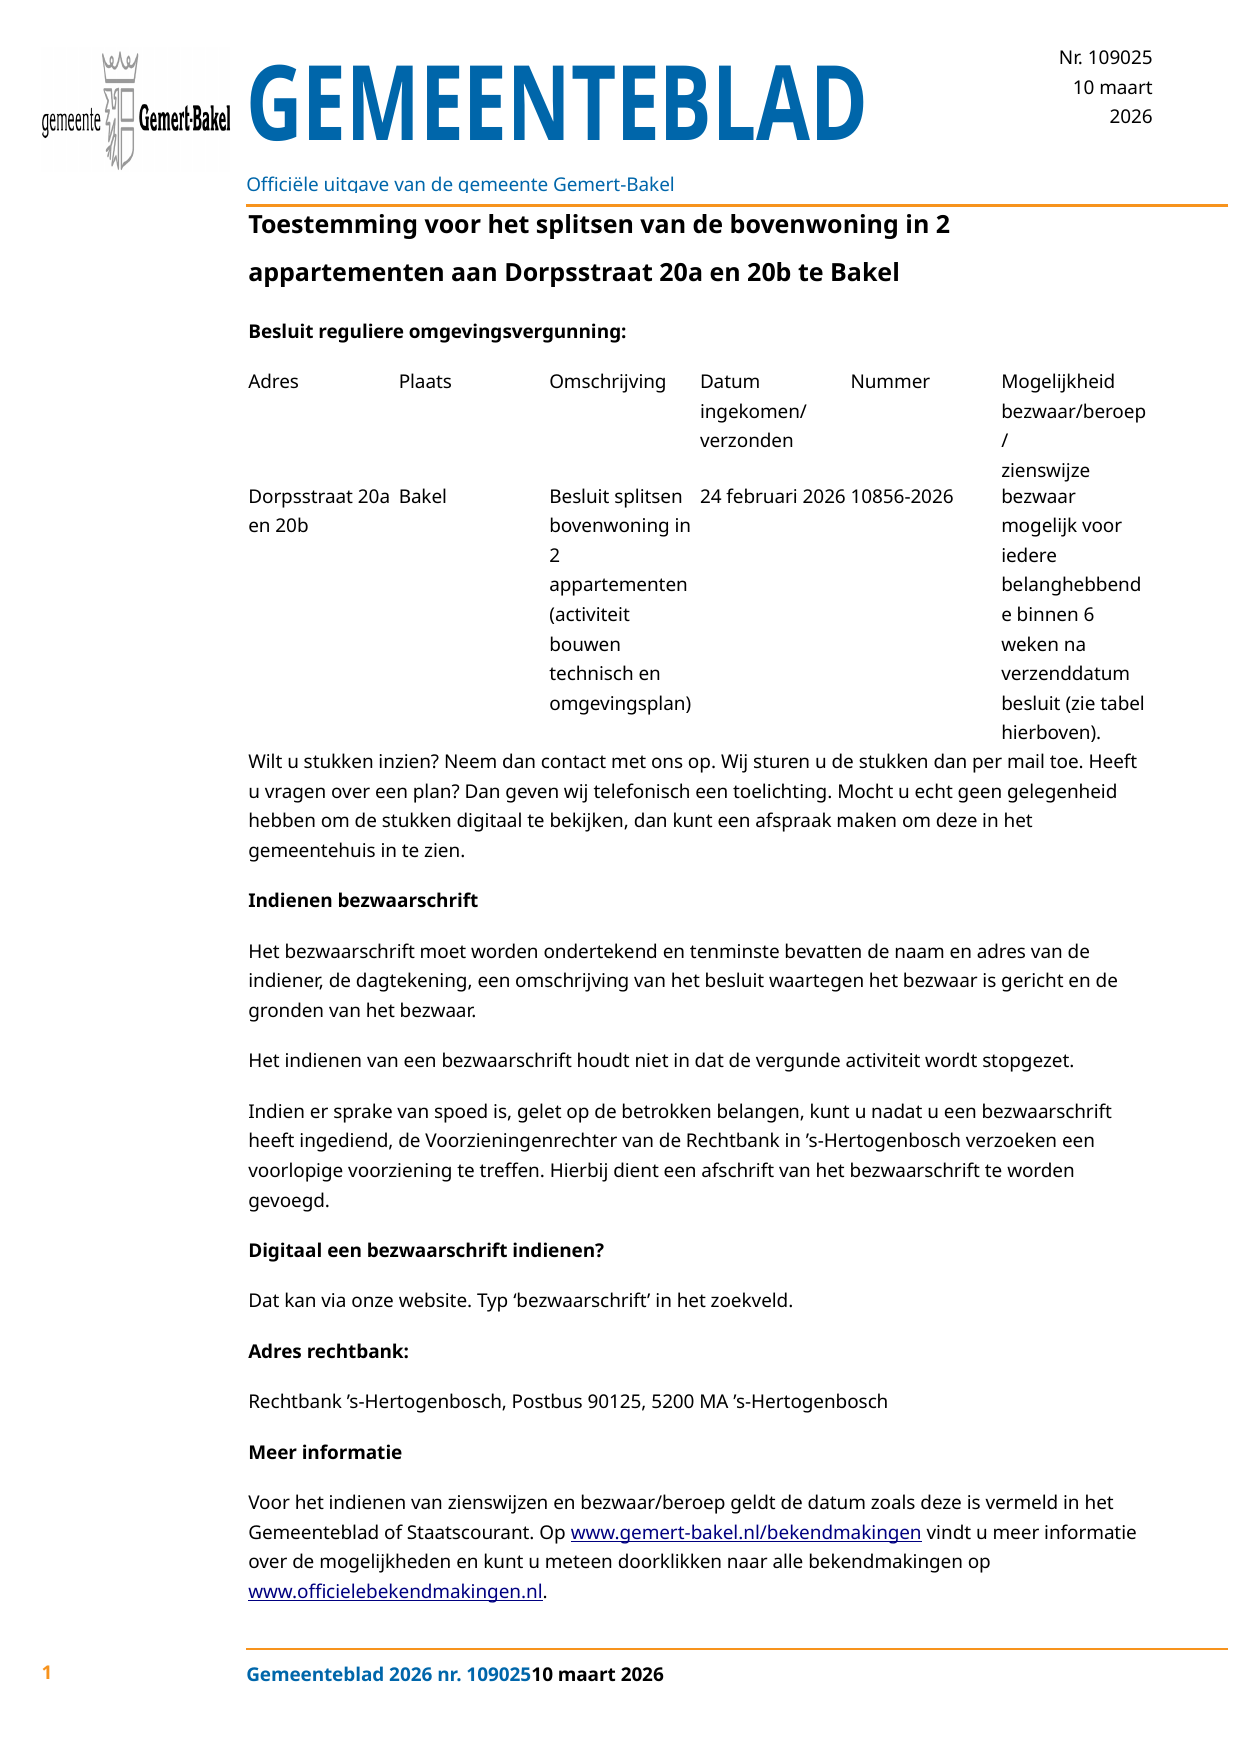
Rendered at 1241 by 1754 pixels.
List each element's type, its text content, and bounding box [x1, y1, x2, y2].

table_header Adres [248, 369, 398, 483]
table_header Nummer [850, 369, 1001, 483]
text Wilt u stukken inzien? Neem dan contact met ons op. Wij sturen u de stukken dan per mail toe. Heeft u vragen over een plan? Dan geven wij telefonisch een toelichting. Mocht u echt geen gelegenheid hebben om de stukken digitaal te bekijken, dan kunt een afspraak maken om deze in het gemeentehuis in te zien. [248, 748, 1152, 863]
table_cell Dorpsstraat 20a en 20b [248, 483, 398, 745]
text Rechtbank ’s-Hertogenbosch, Postbus 90125, 5200 MA ’s-Hertogenbosch [248, 1388, 1152, 1414]
text Meer informatie [248, 1439, 1152, 1465]
table_cell Bakel [399, 483, 549, 745]
text Indien er sprake van spoed is, gelet op de betrokken belangen, kunt u nadat u een bezwaarschrift heeft ingediend, de Voorzieningenrechter van de Rechtbank in ’s-Hertogenbosch verzoeken een voorlopige voorziening te treffen. Hierbij dient een afschrift van het bezwaarschrift te worden gevoegd. [248, 1098, 1152, 1213]
table_cell bezwaar mogelijk voor iedere belanghebbende binnen 6 weken na verzenddatum besluit (zie tabel hierboven). [1001, 483, 1152, 745]
picture [41, 47, 231, 172]
table_cell Besluit splitsen bovenwoning in 2 appartementen (activiteit bouwen technisch en omgevingsplan) [549, 483, 700, 745]
text Het bezwaarschrift moet worden ondertekend en tenminste bevatten de naam en adres van de indiener, de dagtekening, een omschrijving van het besluit waartegen het bezwaar is gericht en de gronden van het bezwaar. [248, 938, 1152, 1023]
text Adres rechtbank: [248, 1338, 1152, 1364]
table_header Omschrijving [549, 369, 700, 483]
text Het indienen van een bezwaarschrift houdt niet in dat de vergunde activiteit wordt stopgezet. [248, 1048, 1152, 1073]
table_header Datum ingekomen/ verzonden [700, 369, 850, 483]
text Voor het indienen van zienswijzen en bezwaar/beroep geldt de datum zoals deze is vermeld in het Gemeenteblad of Staatscourant. Op www.gemert-bakel.nl/bekendmakingen vindt u meer informatie over de mogelijkheden en kunt u meteen doorklikken naar alle bekendmakingen op www.officielebekendmakingen.nl. [248, 1489, 1152, 1604]
text Dat kan via onze website. Typ ‘bezwaarschrift’ in het zoekveld. [248, 1288, 1152, 1313]
text Digitaal een bezwaarschrift indienen? [248, 1237, 1152, 1263]
text Besluit reguliere omgevingsvergunning: [248, 318, 1152, 344]
text Indienen bezwaarschrift [248, 888, 1152, 913]
table_cell 10856-2026 [850, 483, 1001, 745]
text Toestemming voor het splitsen van de bovenwoning in 2 appartementen aan Dorpsstraat 20a en 20b te Bakel [248, 207, 1152, 288]
table_header Mogelijkheid bezwaar/beroep/ zienswijze [1001, 369, 1152, 483]
table_cell 24 februari 2026 [700, 483, 850, 745]
table_header Plaats [399, 369, 549, 483]
